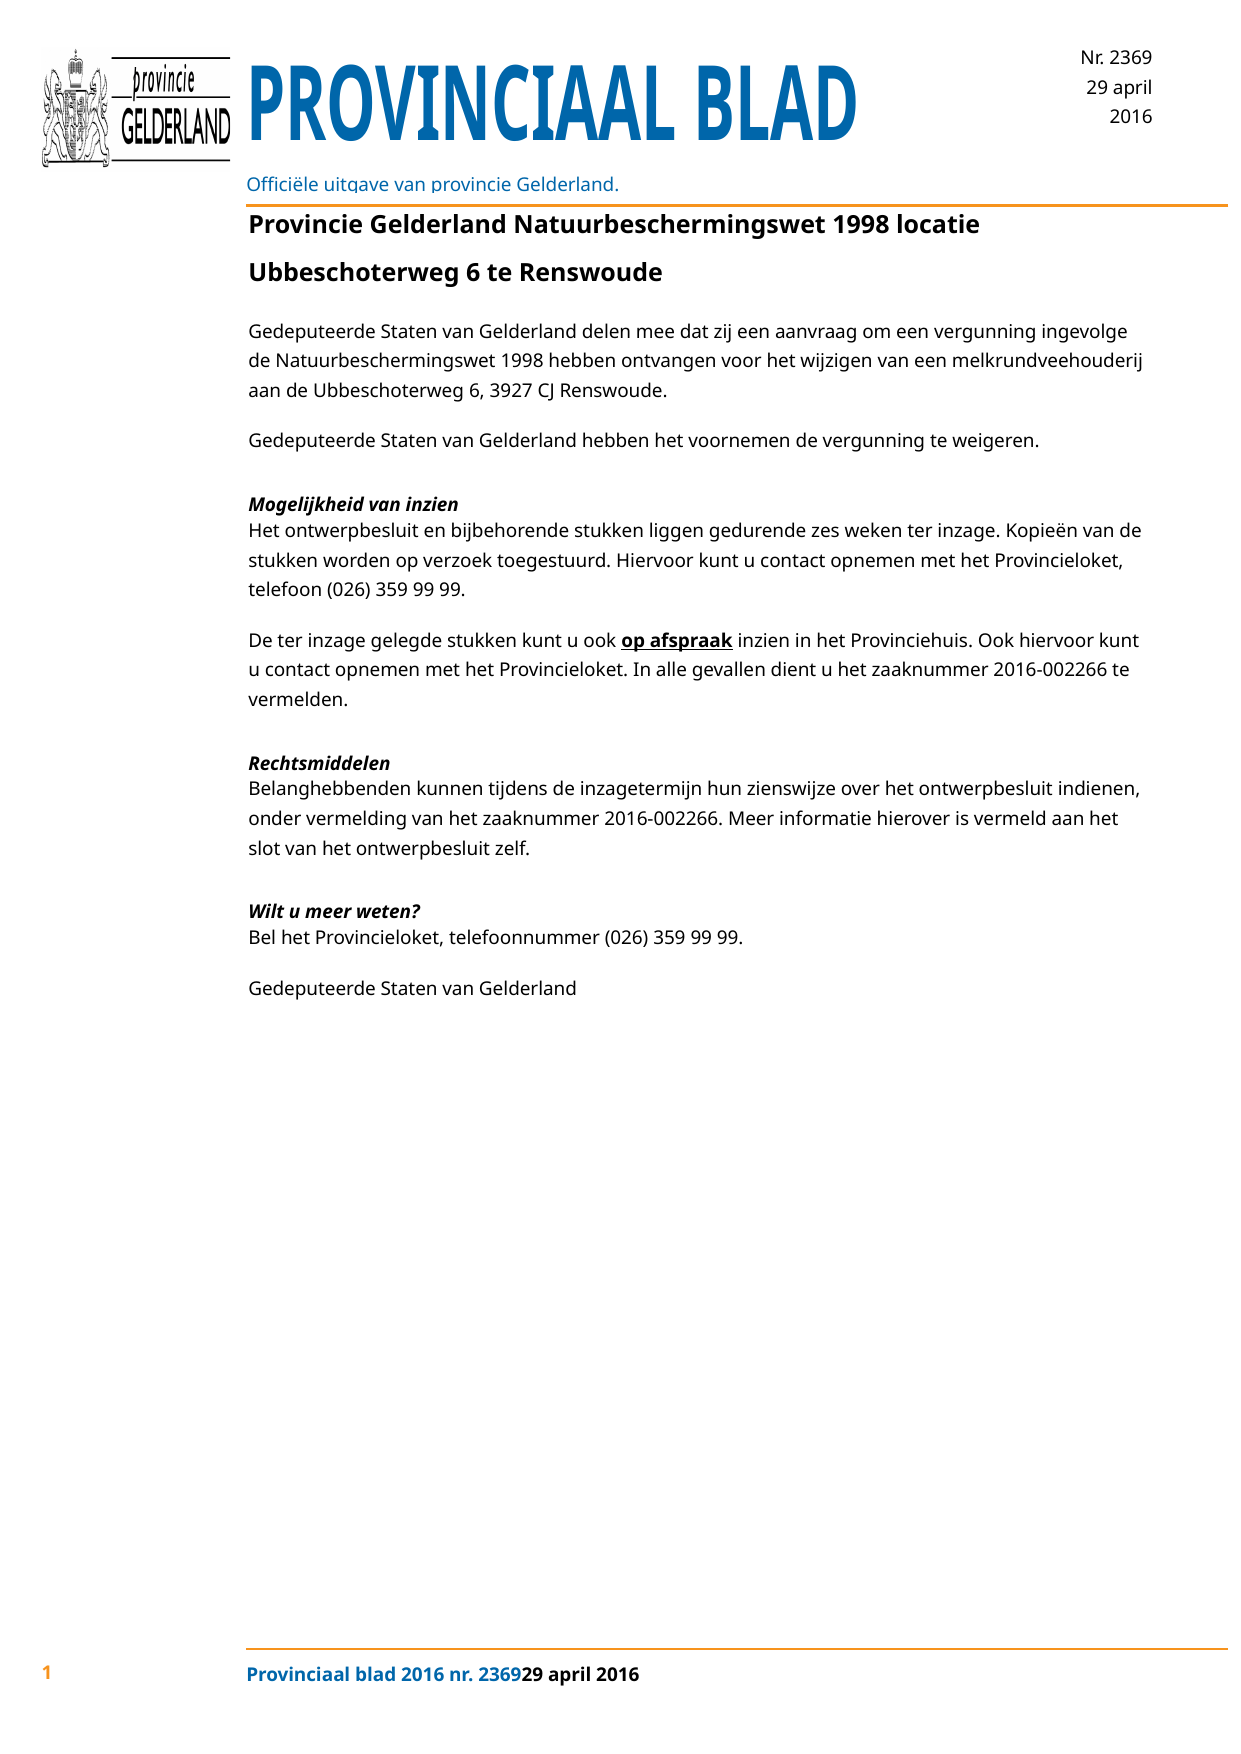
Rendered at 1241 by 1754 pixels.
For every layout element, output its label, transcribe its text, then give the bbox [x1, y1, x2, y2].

text Belanghebbenden kunnen tijdens de inzagetermijn hun zienswijze over het ontwerpbesluit indienen, onder vermelding van het zaaknummer 2016-002266. Meer informatie hierover is vermeld aan het slot van het ontwerpbesluit zelf. [248, 776, 1152, 861]
text Rechtsmiddelen [248, 750, 1152, 776]
text Provincie Gelderland Natuurbeschermingswet 1998 locatie Ubbeschoterweg 6 te Renswoude [248, 207, 1152, 288]
text Gedeputeerde Staten van Gelderland [248, 975, 1152, 1001]
text De ter inzage gelegde stukken kunt u ook op afspraak inzien in het Provinciehuis. Ook hiervoor kunt u contact opnemen met het Provincieloket. In alle gevallen dient u het zaaknummer 2016-002266 te vermelden. [248, 627, 1152, 712]
text Gedeputeerde Staten van Gelderland hebben het voornemen de vergunning te weigeren. [248, 427, 1152, 453]
text Het ontwerpbesluit en bijbehorende stukken liggen gedurende zes weken ter inzage. Kopieën van de stukken worden op verzoek toegestuurd. Hiervoor kunt u contact opnemen met het Provincieloket, telefoon (026) 359 99 99. [248, 517, 1152, 602]
text Gedeputeerde Staten van Gelderland delen mee dat zij een aanvraag om een vergunning ingevolge de Natuurbeschermingswet 1998 hebben ontvangen voor het wijzigen van een melkrundveehouderij aan de Ubbeschoterweg 6, 3927 CJ Renswoude. [248, 318, 1152, 403]
picture [41, 47, 231, 172]
text Bel het Provincieloket, telefoonnummer (026) 359 99 99. [248, 924, 1152, 950]
text Wilt u meer weten? [248, 899, 1152, 924]
text Mogelijkheid van inzien [248, 491, 1152, 517]
